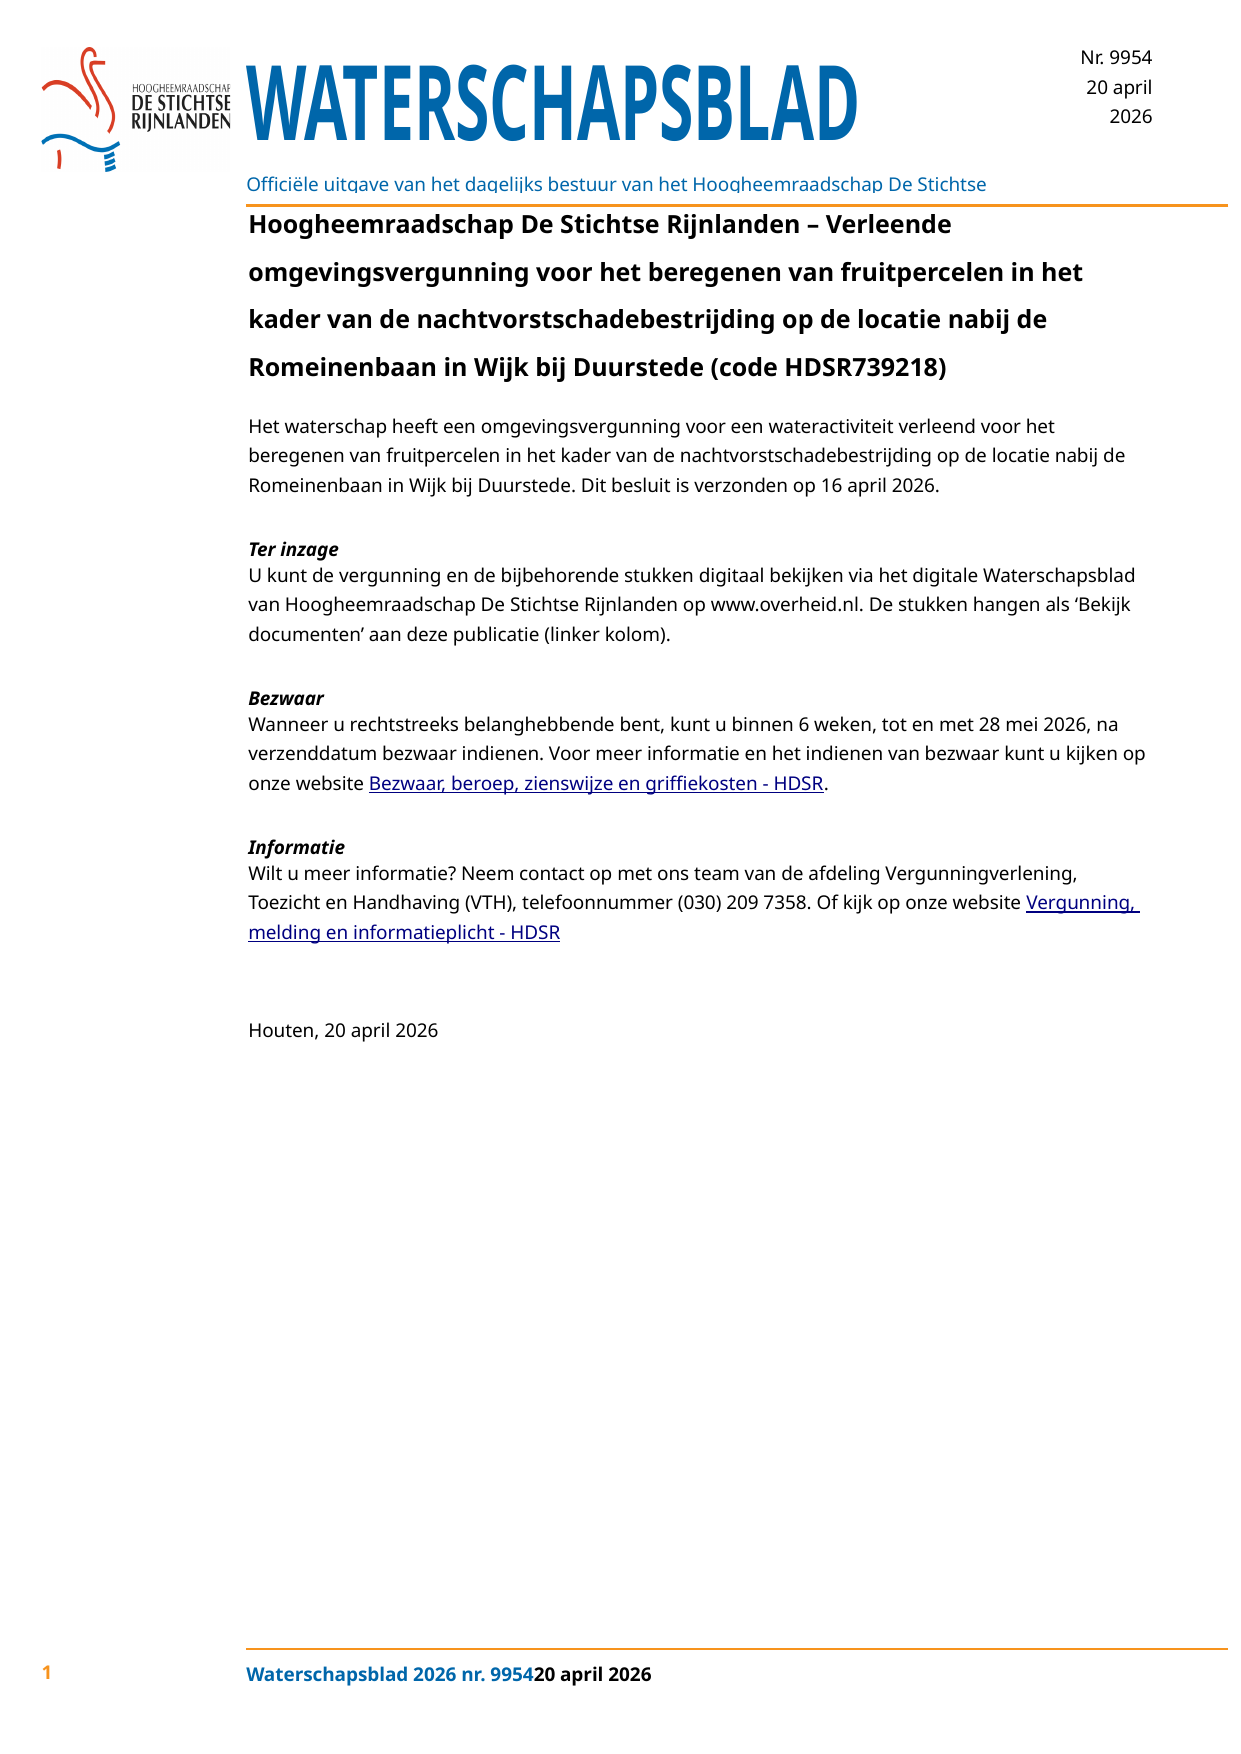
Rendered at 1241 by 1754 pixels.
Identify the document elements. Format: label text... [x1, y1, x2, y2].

text Ter inzage [248, 536, 1152, 562]
text Hoogheemraadschap De Stichtse Rijnlanden – Verleende omgevingsvergunning voor het beregenen van fruitpercelen in het kader van de nachtvorstschadebestrijding op de locatie nabij de Romeinenbaan in Wijk bij Duurstede (code HDSR739218) [248, 207, 1152, 384]
picture [41, 47, 231, 172]
text Houten, 20 april 2026 [248, 1017, 1152, 1043]
text Het waterschap heeft een omgevingsvergunning voor een wateractiviteit verleend voor het beregenen van fruitpercelen in het kader van de nachtvorstschadebestrijding op de locatie nabij de Romeinenbaan in Wijk bij Duurstede. Dit besluit is verzonden op 16 april 2026. [248, 413, 1152, 498]
text Wanneer u rechtstreeks belanghebbende bent, kunt u binnen 6 weken, tot en met 28 mei 2026, na verzenddatum bezwaar indienen. Voor meer informatie en het indienen van bezwaar kunt u kijken op onze website Bezwaar, beroep, zienswijze en griffiekosten - HDSR. [248, 711, 1152, 796]
text Wilt u meer informatie? Neem contact op met ons team van de afdeling Vergunningverlening, Toezicht en Handhaving (VTH), telefoonnummer (030) 209 7358. Of kijk op onze website Vergunning, melding en informatieplicht - HDSR [248, 860, 1152, 944]
text Bezwaar [248, 685, 1152, 711]
text U kunt de vergunning en de bijbehorende stukken digitaal bekijken via het digitale Waterschapsblad van Hoogheemraadschap De Stichtse Rijnlanden op www.overheid.nl. De stukken hangen als ‘Bekijk documenten’ aan deze publicatie (linker kolom). [248, 562, 1152, 647]
text Informatie [248, 834, 1152, 860]
